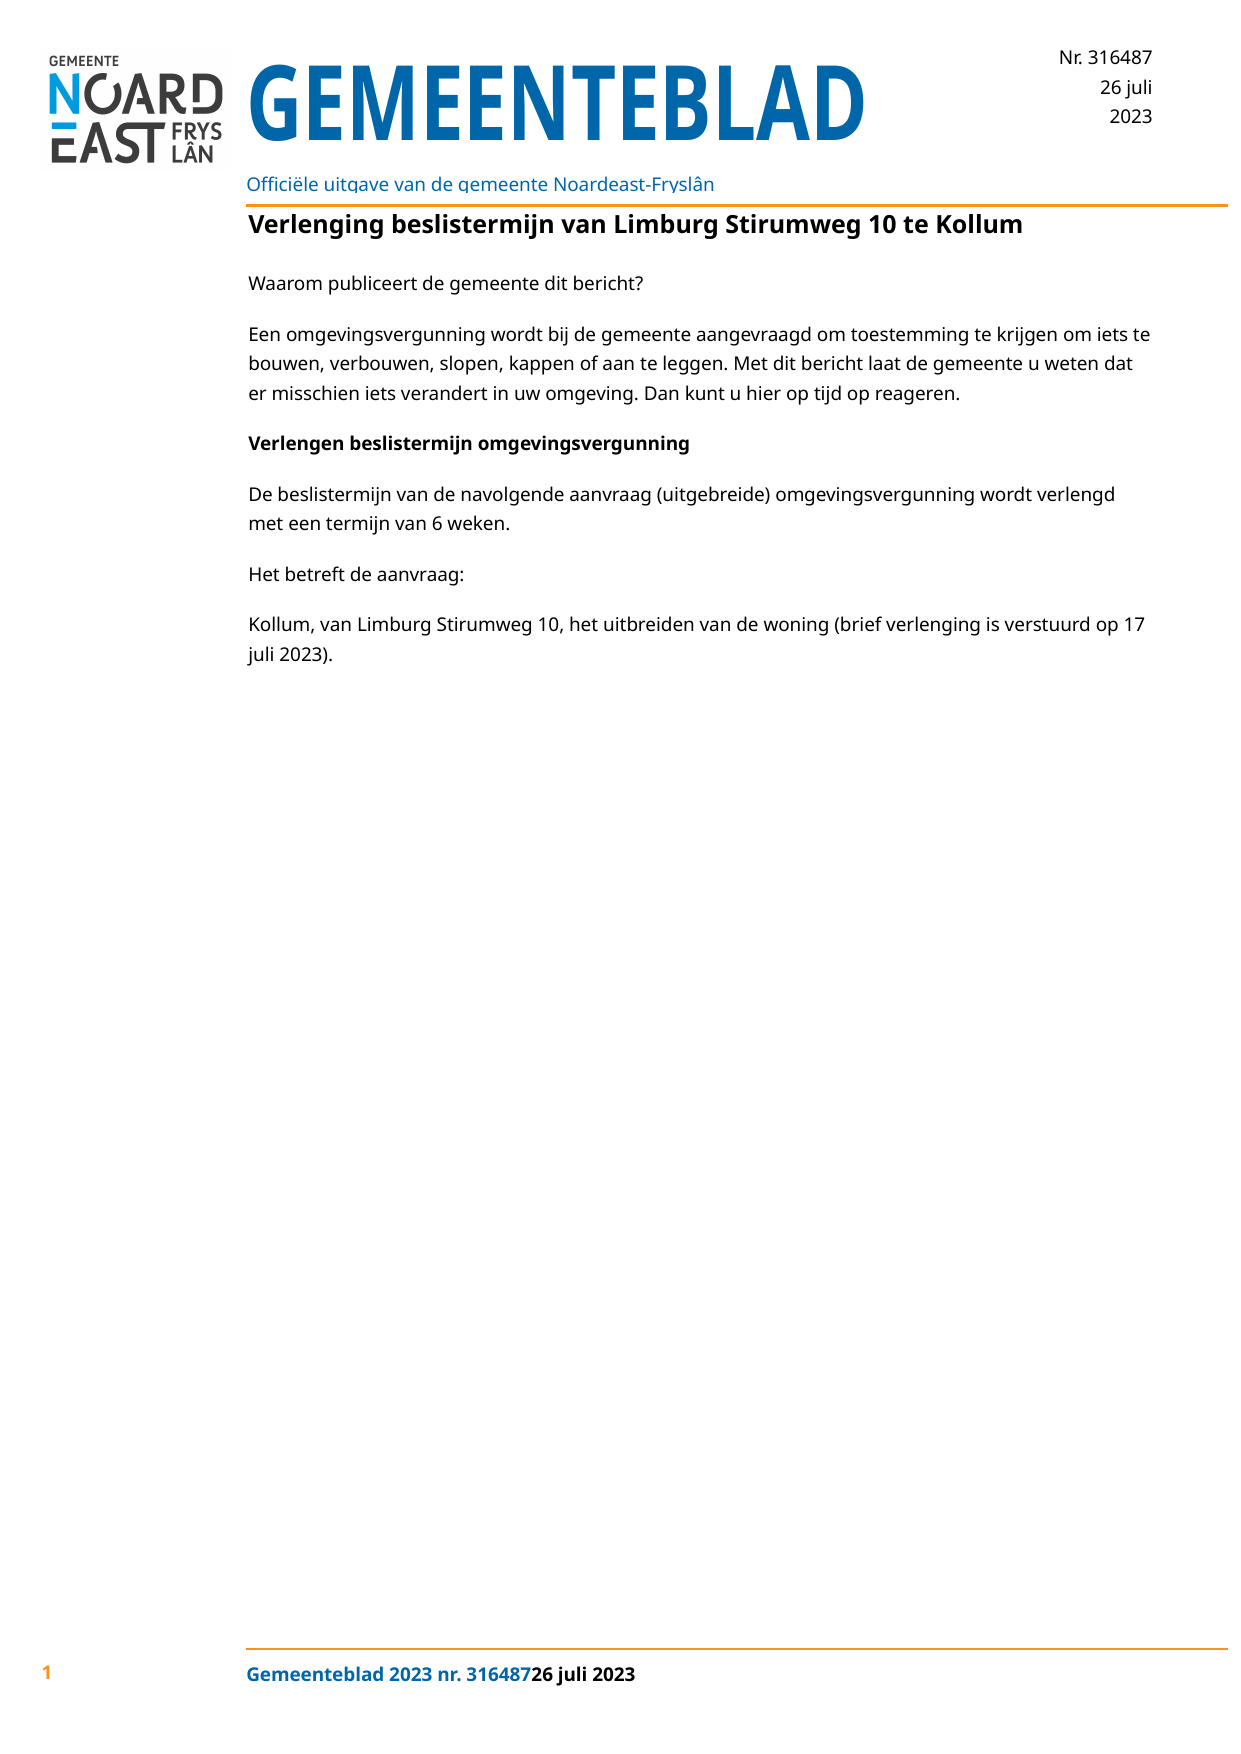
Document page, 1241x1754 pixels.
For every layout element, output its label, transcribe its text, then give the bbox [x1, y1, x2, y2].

picture [41, 47, 231, 172]
text Waarom publiceert de gemeente dit bericht? [248, 270, 1152, 296]
text Het betreft de aanvraag: [248, 561, 1152, 586]
text Verlenging beslistermijn van Limburg Stirumweg 10 te Kollum [248, 207, 1152, 241]
text De beslistermijn van de navolgende aanvraag (uitgebreide) omgevingsvergunning wordt verlengd met een termijn van 6 weken. [248, 481, 1152, 536]
text Verlengen beslistermijn omgevingsvergunning [248, 430, 1152, 456]
text Kollum, van Limburg Stirumweg 10, het uitbreiden van de woning (brief verlenging is verstuurd op 17 juli 2023). [248, 611, 1152, 666]
text Een omgevingsvergunning wordt bij de gemeente aangevraagd om toestemming te krijgen om iets te bouwen, verbouwen, slopen, kappen of aan te leggen. Met dit bericht laat de gemeente u weten dat er misschien iets verandert in uw omgeving. Dan kunt u hier op tijd op reageren. [248, 321, 1152, 406]
